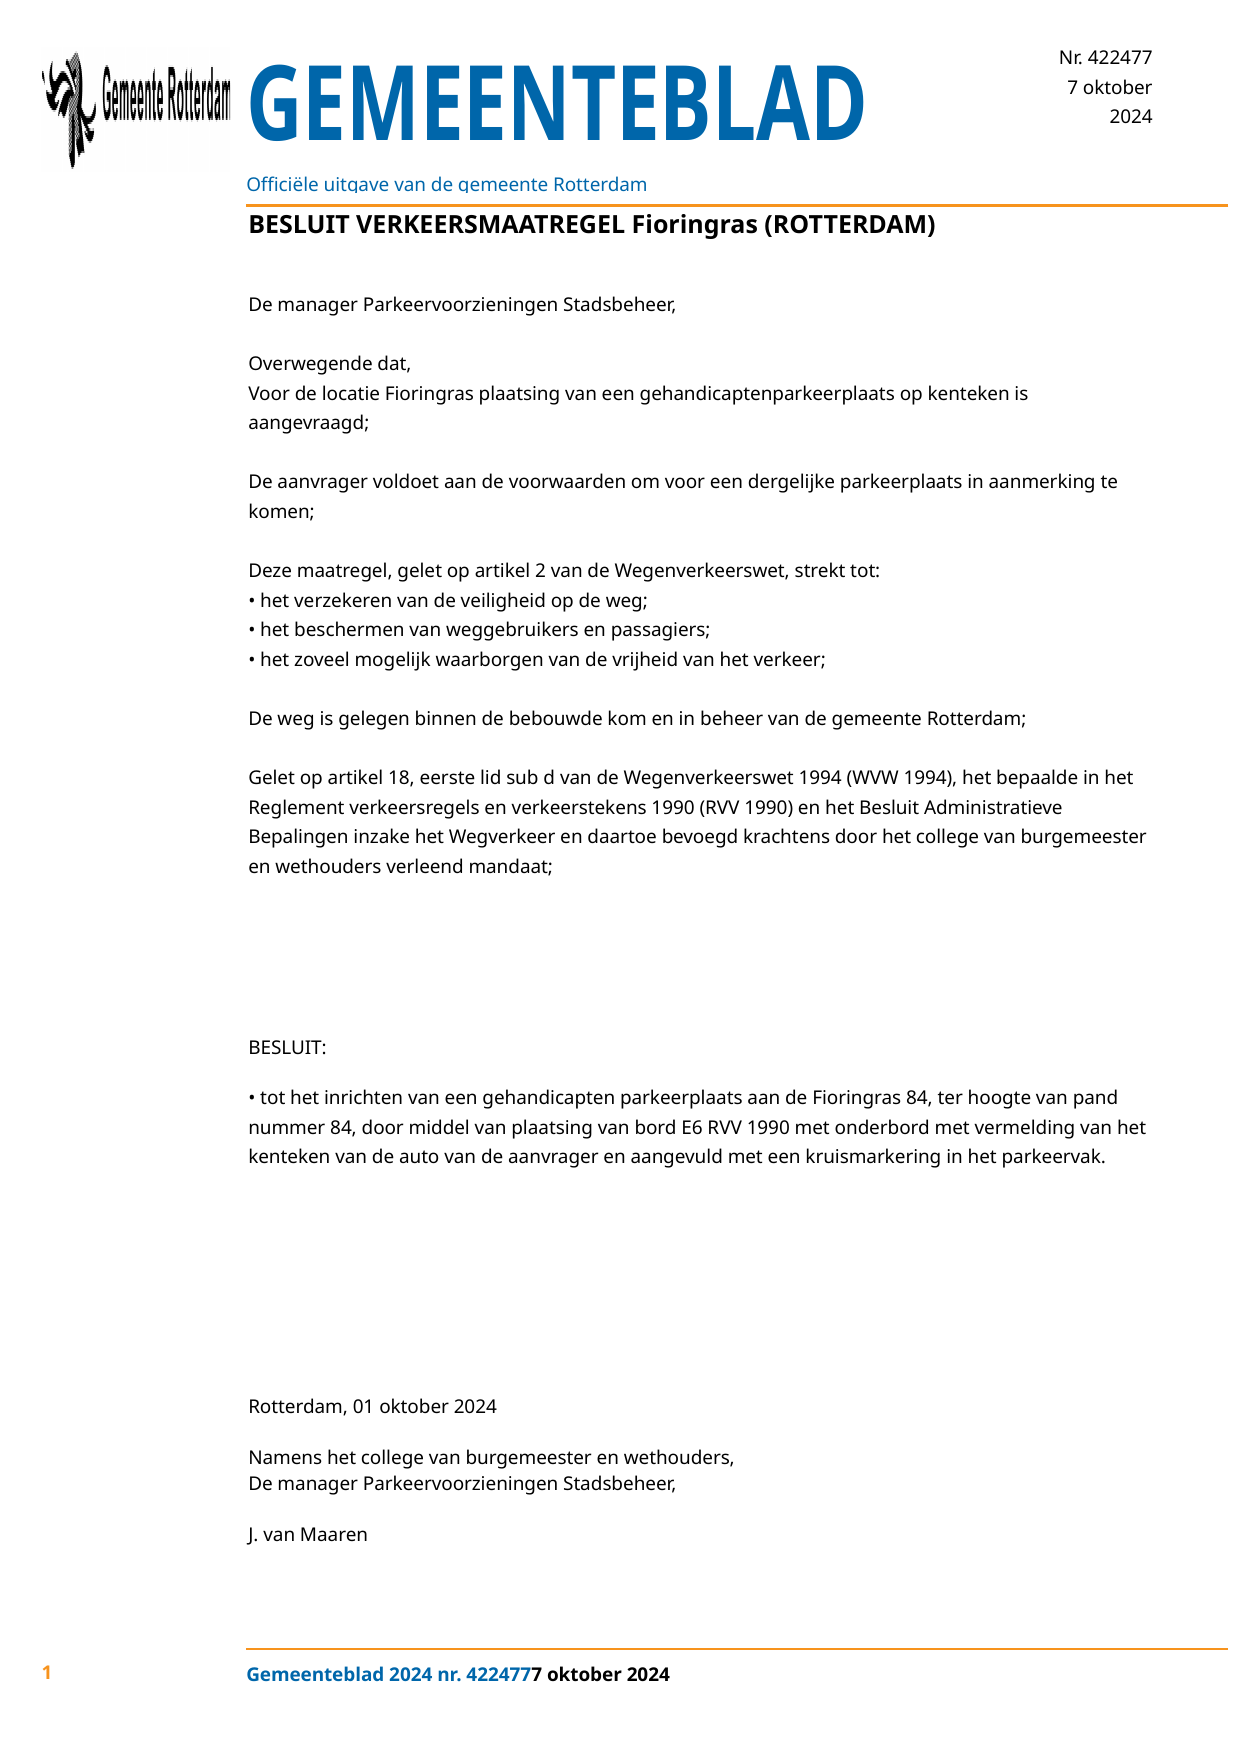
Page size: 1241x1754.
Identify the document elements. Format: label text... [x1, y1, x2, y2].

text De aanvrager voldoet aan de voorwaarden om voor een dergelijke parkeerplaats in aanmerking te komen; [248, 468, 1152, 524]
text Rotterdam, 01 oktober 2024 [248, 1393, 1152, 1419]
text BESLUIT VERKEERSMAATREGEL Fioringras (ROTTERDAM) [248, 207, 1152, 241]
text J. van Maaren [248, 1522, 1152, 1547]
text • het verzekeren van de veiligheid op de weg; [248, 587, 1152, 613]
text • het beschermen van weggebruikers en passagiers; [248, 616, 1152, 642]
text Deze maatregel, gelet op artikel 2 van de Wegenverkeerswet, strekt tot: [248, 557, 1152, 583]
text BESLUIT: [248, 1034, 1152, 1060]
text Voor de locatie Fioringras plaatsing van een gehandicaptenparkeerplaats op kenteken is aangevraagd; [248, 380, 1152, 435]
picture [41, 47, 231, 172]
text • het zoveel mogelijk waarborgen van de vrijheid van het verkeer; [248, 646, 1152, 672]
text Gelet op artikel 18, eerste lid sub d van de Wegenverkeerswet 1994 (WVW 1994), het bepaalde in het Reglement verkeersregels en verkeerstekens 1990 (RVV 1990) en het Besluit Administratieve Bepalingen inzake het Wegverkeer en daartoe bevoegd krachtens door het college van burgemeester en wethouders verleend mandaat; [248, 764, 1152, 879]
text De manager Parkeervoorzieningen Stadsbeheer, [248, 1470, 1152, 1496]
text De weg is gelegen binnen de bebouwde kom en in beheer van de gemeente Rotterdam; [248, 705, 1152, 731]
text • tot het inrichten van een gehandicapten parkeerplaats aan de Fioringras 84, ter hoogte van pand nummer 84, door middel van plaatsing van bord E6 RVV 1990 met onderbord met vermelding van het kenteken van de auto van de aanvrager en aangevuld met een kruismarkering in het parkeervak. [248, 1084, 1152, 1169]
text De manager Parkeervoorzieningen Stadsbeheer, [248, 291, 1152, 317]
text Overwegende dat, [248, 350, 1152, 376]
text Namens het college van burgemeester en wethouders, [248, 1444, 1152, 1470]
